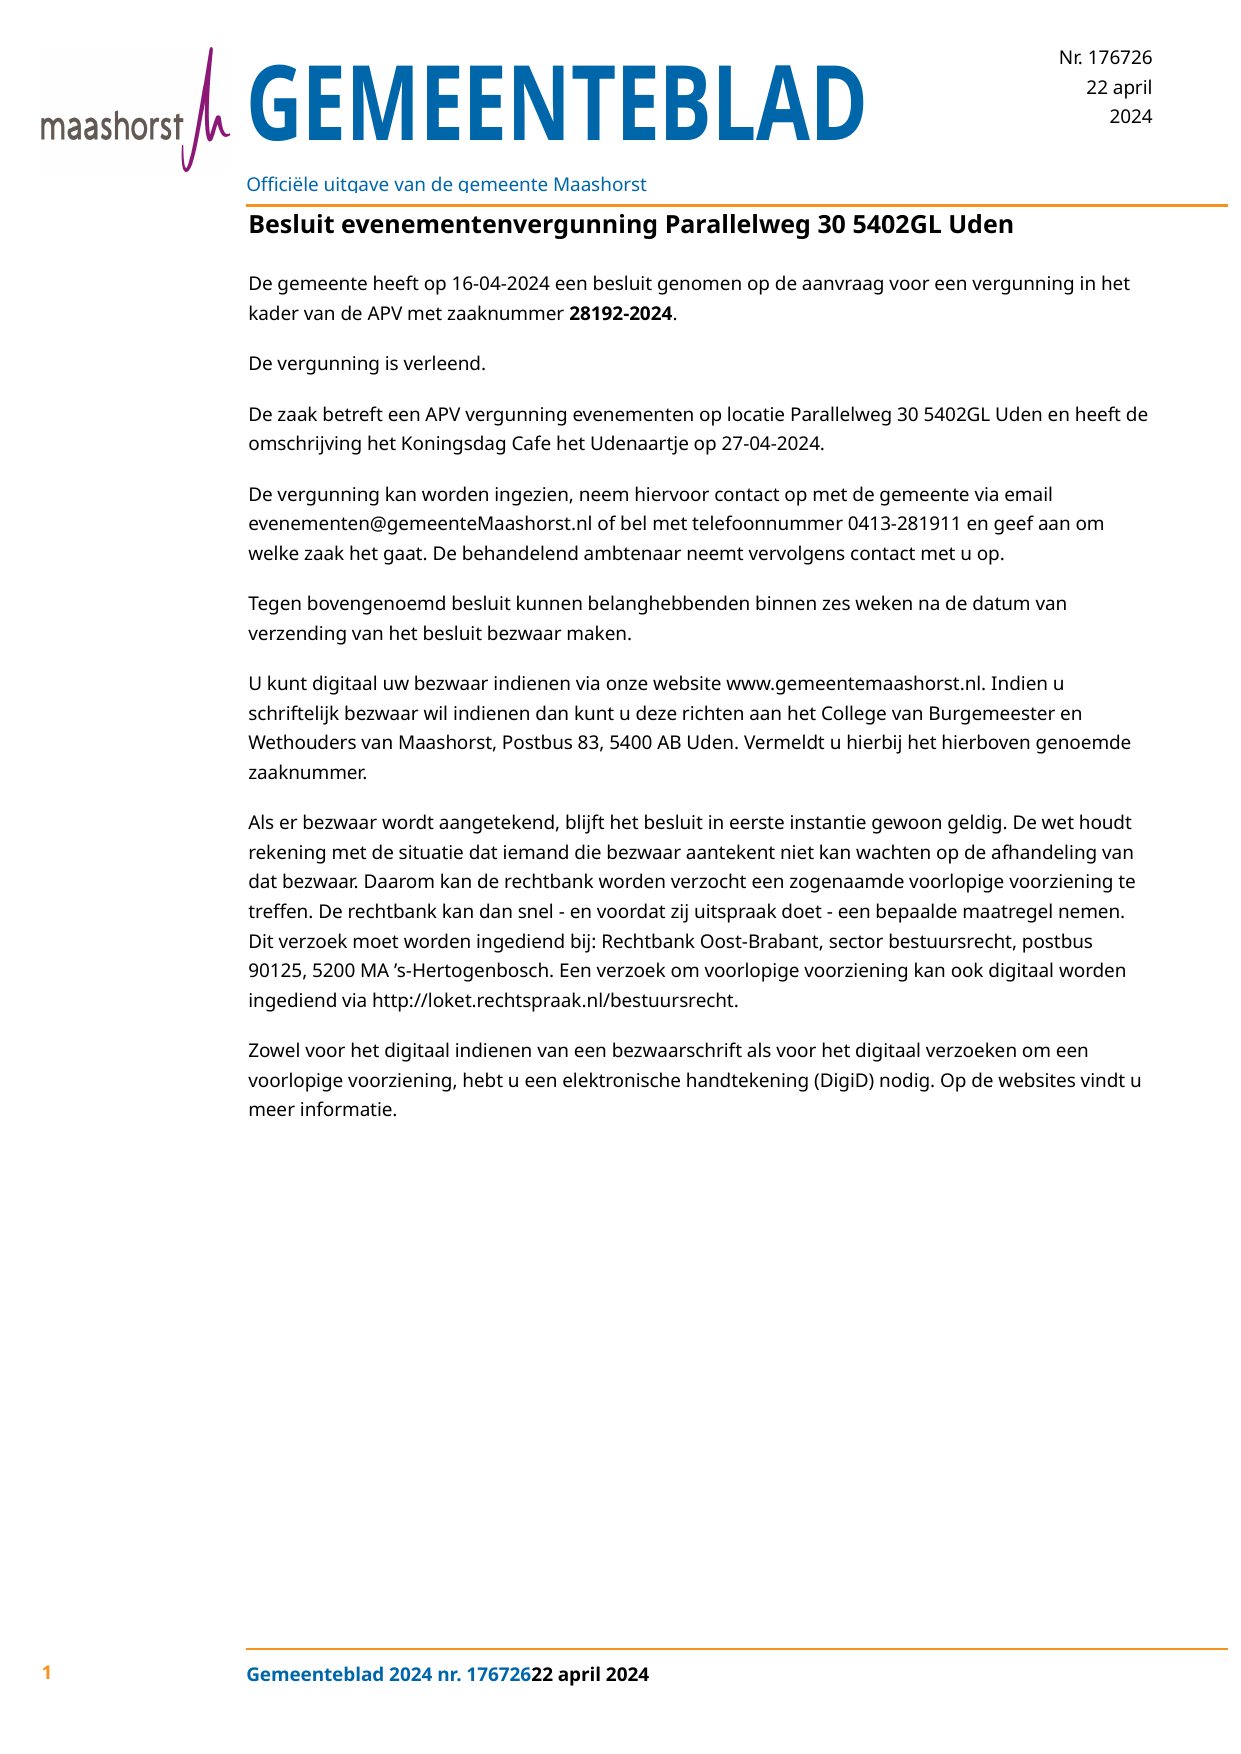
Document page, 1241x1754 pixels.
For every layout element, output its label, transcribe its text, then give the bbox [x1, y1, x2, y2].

text Besluit evenementenvergunning Parallelweg 30 5402GL Uden [248, 207, 1152, 241]
picture [41, 47, 231, 172]
text Tegen bovengenoemd besluit kunnen belanghebbenden binnen zes weken na de datum van verzending van het besluit bezwaar maken. [248, 590, 1152, 646]
text De vergunning kan worden ingezien, neem hiervoor contact op met de gemeente via email evenementen@gemeenteMaashorst.nl of bel met telefoonnummer 0413-281911 en geef aan om welke zaak het gaat. De behandelend ambtenaar neemt vervolgens contact met u op. [248, 481, 1152, 566]
text U kunt digitaal uw bezwaar indienen via onze website www.gemeentemaashorst.nl. Indien u schriftelijk bezwaar wil indienen dan kunt u deze richten aan het College van Burgemeester en Wethouders van Maashorst, Postbus 83, 5400 AB Uden. Vermeldt u hierbij het hierboven genoemde zaaknummer. [248, 670, 1152, 785]
text De vergunning is verleend. [248, 350, 1152, 376]
text Als er bezwaar wordt aangetekend, blijft het besluit in eerste instantie gewoon geldig. De wet houdt rekening met de situatie dat iemand die bezwaar aantekent niet kan wachten op de afhandeling van dat bezwaar. Daarom kan de rechtbank worden verzocht een zogenaamde voorlopige voorziening te treffen. De rechtbank kan dan snel - en voordat zij uitspraak doet - een bepaalde maatregel nemen. Dit verzoek moet worden ingediend bij: Rechtbank Oost-Brabant, sector bestuursrecht, postbus 90125, 5200 MA ’s-Hertogenbosch. Een verzoek om voorlopige voorziening kan ook digitaal worden ingediend via http://loket.rechtspraak.nl/bestuursrecht. [248, 809, 1152, 1013]
text De zaak betreft een APV vergunning evenementen op locatie Parallelweg 30 5402GL Uden en heeft de omschrijving het Koningsdag Cafe het Udenaartje op 27-04-2024. [248, 401, 1152, 456]
text De gemeente heeft op 16-04-2024 een besluit genomen op de aanvraag voor een vergunning in het kader van de APV met zaaknummer 28192-2024. [248, 270, 1152, 326]
text Zowel voor het digitaal indienen van een bezwaarschrift als voor het digitaal verzoeken om een voorlopige voorziening, hebt u een elektronische handtekening (DigiD) nodig. Op de websites vindt u meer informatie. [248, 1037, 1152, 1122]
